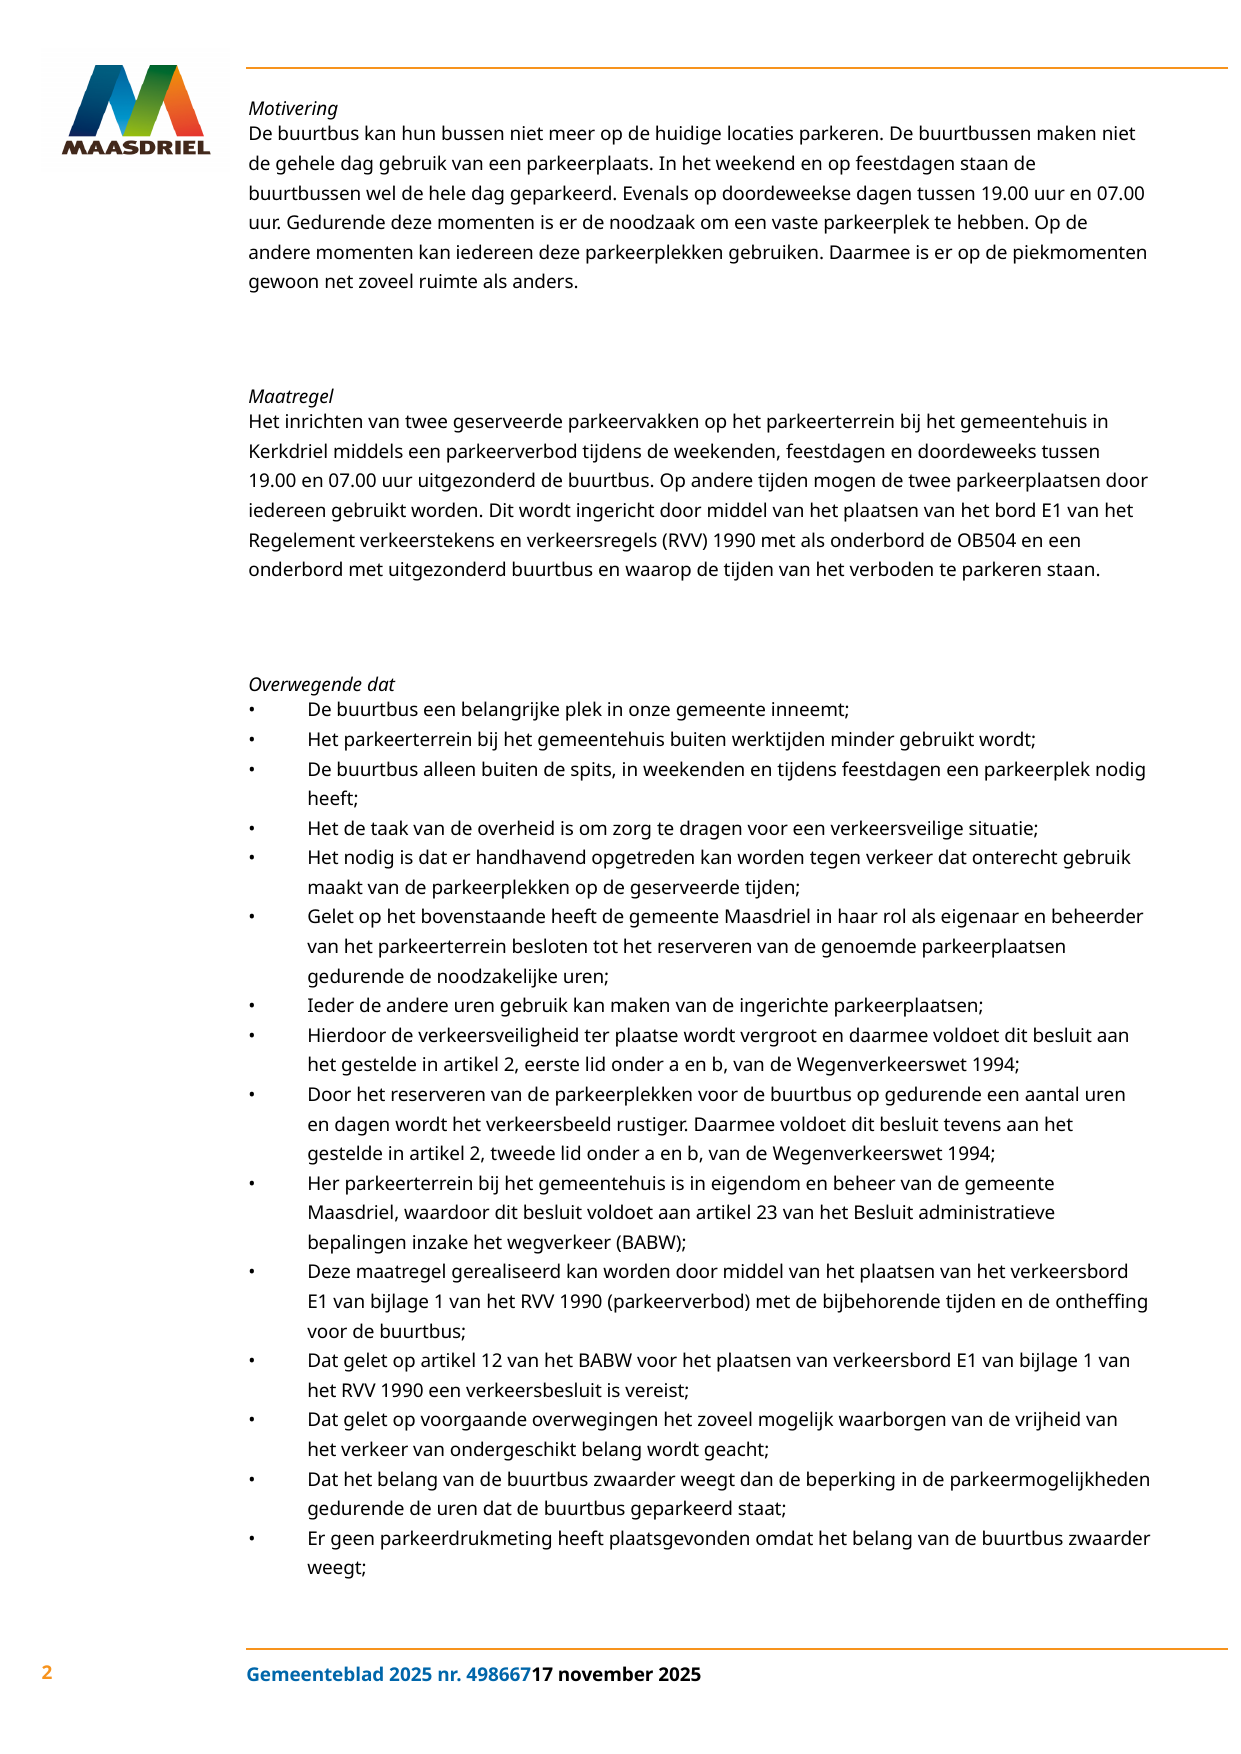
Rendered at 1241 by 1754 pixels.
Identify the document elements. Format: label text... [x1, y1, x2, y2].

text De buurtbus kan hun bussen niet meer op de huidige locaties parkeren. De buurtbussen maken niet de gehele dag gebruik van een parkeerplaats. In het weekend en op feestdagen staan de buurtbussen wel de hele dag geparkeerd. Evenals op doordeweekse dagen tussen 19.00 uur en 07.00 uur. Gedurende deze momenten is er de noodzaak om een vaste parkeerplek te hebben. Op de andere momenten kan iedereen deze parkeerplekken gebruiken. Daarmee is er op de piekmomenten gewoon net zoveel ruimte als anders. [248, 121, 1152, 294]
list Dat gelet op artikel 12 van het BABW voor het plaatsen van verkeersbord E1 van bijlage 1 van het RVV 1990 een verkeersbesluit is vereist; [248, 1347, 1152, 1403]
text Het inrichten van twee geserveerde parkeervakken op het parkeerterrein bij het gemeentehuis in Kerkdriel middels een parkeerverbod tijdens de weekenden, feestdagen en doordeweeks tussen 19.00 en 07.00 uur uitgezonderd de buurtbus. Op andere tijden mogen de twee parkeerplaatsen door iedereen gebruikt worden. Dit wordt ingericht door middel van het plaatsen van het bord E1 van het Regelement verkeerstekens en verkeersregels (RVV) 1990 met als onderbord de OB504 en een onderbord met uitgezonderd buurtbus en waarop de tijden van het verboden te parkeren staan. [248, 408, 1152, 582]
list Dat gelet op voorgaande overwegingen het zoveel mogelijk waarborgen van de vrijheid van het verkeer van ondergeschikt belang wordt geacht; [248, 1407, 1152, 1462]
list Her parkeerterrein bij het gemeentehuis is in eigendom en beheer van de gemeente Maasdriel, waardoor dit besluit voldoet aan artikel 23 van het Besluit administratieve bepalingen inzake het wegverkeer (BABW); [248, 1170, 1152, 1255]
text Motivering [248, 95, 1152, 121]
list Gelet op het bovenstaande heeft de gemeente Maasdriel in haar rol als eigenaar en beheerder van het parkeerterrein besloten tot het reserveren van de genoemde parkeerplaatsen gedurende de noodzakelijke uren; [248, 904, 1152, 988]
list Dat het belang van de buurtbus zwaarder weegt dan de beperking in de parkeermogelijkheden gedurende de uren dat de buurtbus geparkeerd staat; [248, 1466, 1152, 1521]
list Hierdoor de verkeersveiligheid ter plaatse wordt vergroot en daarmee voldoet dit besluit aan het gestelde in artikel 2, eerste lid onder a en b, van de Wegenverkeerswet 1994; [248, 1022, 1152, 1077]
list Het de taak van de overheid is om zorg te dragen voor een verkeersveilige situatie; [248, 815, 1152, 841]
list De buurtbus alleen buiten de spits, in weekenden en tijdens feestdagen een parkeerplek nodig heeft; [248, 756, 1152, 811]
list Het nodig is dat er handhavend opgetreden kan worden tegen verkeer dat onterecht gebruik maakt van de parkeerplekken op de geserveerde tijden; [248, 844, 1152, 900]
list Door het reserveren van de parkeerplekken voor de buurtbus op gedurende een aantal uren en dagen wordt het verkeersbeeld rustiger. Daarmee voldoet dit besluit tevens aan het gestelde in artikel 2, tweede lid onder a en b, van de Wegenverkeerswet 1994; [248, 1081, 1152, 1166]
text Overwegende dat [248, 671, 1152, 697]
list Er geen parkeerdrukmeting heeft plaatsgevonden omdat het belang van de buurtbus zwaarder weegt; [248, 1525, 1152, 1580]
list Deze maatregel gerealiseerd kan worden door middel van het plaatsen van het verkeersbord E1 van bijlage 1 van het RVV 1990 (parkeerverbod) met de bijbehorende tijden en de ontheffing voor de buurtbus; [248, 1259, 1152, 1343]
list Ieder de andere uren gebruik kan maken van de ingerichte parkeerplaatsen; [248, 992, 1152, 1018]
picture [41, 47, 231, 172]
list Het parkeerterrein bij het gemeentehuis buiten werktijden minder gebruikt wordt; [248, 726, 1152, 752]
list De buurtbus een belangrijke plek in onze gemeente inneemt; [248, 697, 1152, 722]
text Maatregel [248, 383, 1152, 408]
